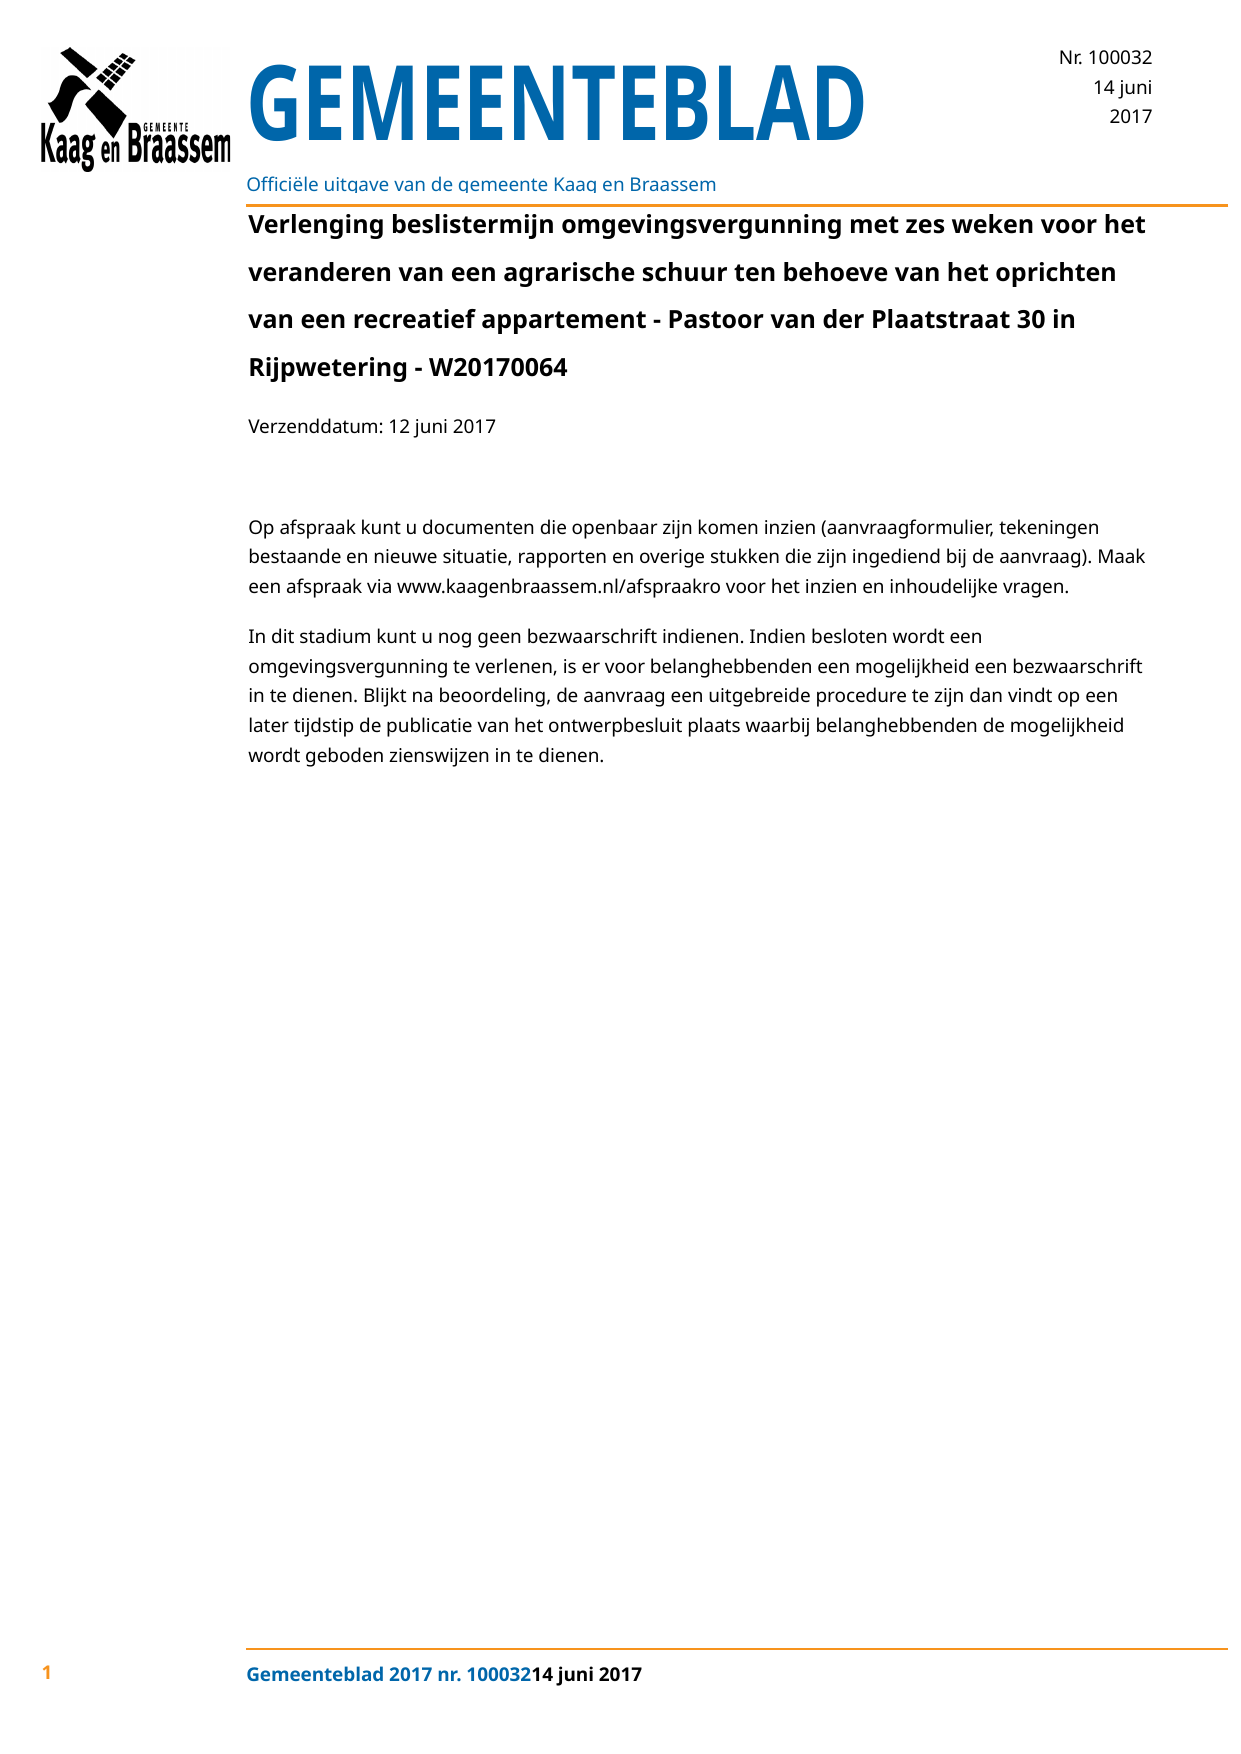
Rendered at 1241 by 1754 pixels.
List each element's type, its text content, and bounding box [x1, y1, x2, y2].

text Verlenging beslistermijn omgevingsvergunning met zes weken voor het veranderen van een agrarische schuur ten behoeve van het oprichten van een recreatief appartement - Pastoor van der Plaatstraat 30 in Rijpwetering - W20170064 [248, 207, 1152, 384]
picture [41, 47, 231, 172]
text Op afspraak kunt u documenten die openbaar zijn komen inzien (aanvraagformulier, tekeningen bestaande en nieuwe situatie, rapporten en overige stukken die zijn ingediend bij de aanvraag). Maak een afspraak via www.kaagenbraassem.nl/afspraakro voor het inzien en inhoudelijke vragen. [248, 514, 1152, 599]
text In dit stadium kunt u nog geen bezwaarschrift indienen. Indien besloten wordt een omgevingsvergunning te verlenen, is er voor belanghebbenden een mogelijkheid een bezwaarschrift in te dienen. Blijkt na beoordeling, de aanvraag een uitgebreide procedure te zijn dan vindt op een later tijdstip de publicatie van het ontwerpbesluit plaats waarbij belanghebbenden de mogelijkheid wordt geboden zienswijzen in te dienen. [248, 623, 1152, 768]
text Verzenddatum: 12 juni 2017 [248, 413, 1152, 439]
